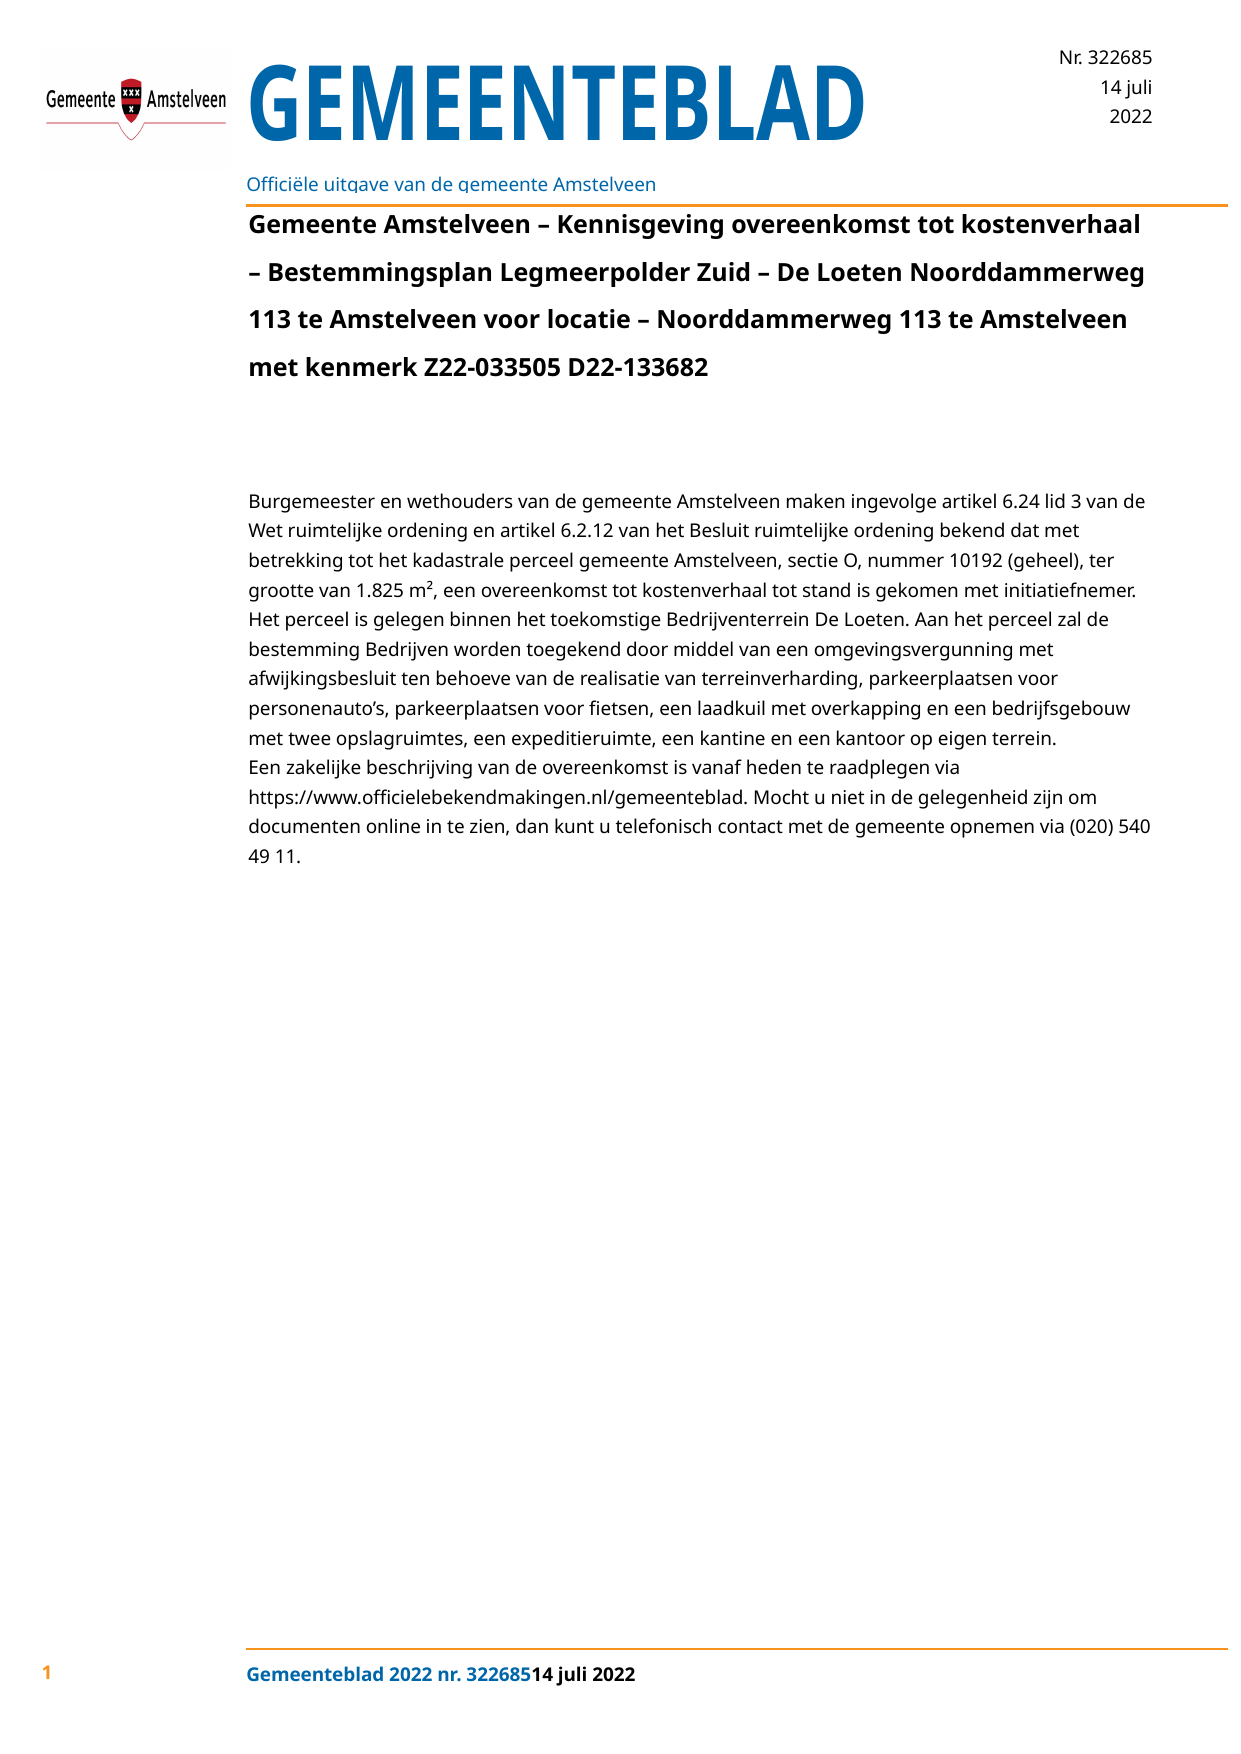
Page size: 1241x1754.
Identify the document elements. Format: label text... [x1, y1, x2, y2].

picture [41, 47, 231, 172]
text Gemeente Amstelveen – Kennisgeving overeenkomst tot kostenverhaal – Bestemmingsplan Legmeerpolder Zuid – De Loeten Noorddammerweg 113 te Amstelveen voor locatie – Noorddammerweg 113 te Amstelveen met kenmerk Z22-033505 D22-133682 [248, 207, 1152, 384]
text Een zakelijke beschrijving van de overeenkomst is vanaf heden te raadplegen via https://www.officielebekendmakingen.nl/gemeenteblad. Mocht u niet in de gelegenheid zijn om documenten online in te zien, dan kunt u telefonisch contact met de gemeente opnemen via (020) 540 49 11. [248, 754, 1152, 869]
text Burgemeester en wethouders van de gemeente Amstelveen maken ingevolge artikel 6.24 lid 3 van de Wet ruimtelijke ordening en artikel 6.2.12 van het Besluit ruimtelijke ordening bekend dat met betrekking tot het kadastrale perceel gemeente Amstelveen, sectie O, nummer 10192 (geheel), ter grootte van 1.825 m², een overeenkomst tot kostenverhaal tot stand is gekomen met initiatiefnemer. Het perceel is gelegen binnen het toekomstige Bedrijventerrein De Loeten. Aan het perceel zal de bestemming Bedrijven worden toegekend door middel van een omgevingsvergunning met afwijkingsbesluit ten behoeve van de realisatie van terreinverharding, parkeerplaatsen voor personenauto’s, parkeerplaatsen voor fietsen, een laadkuil met overkapping en een bedrijfsgebouw met twee opslagruimtes, een expeditieruimte, een kantine en een kantoor op eigen terrein. [248, 488, 1152, 751]
